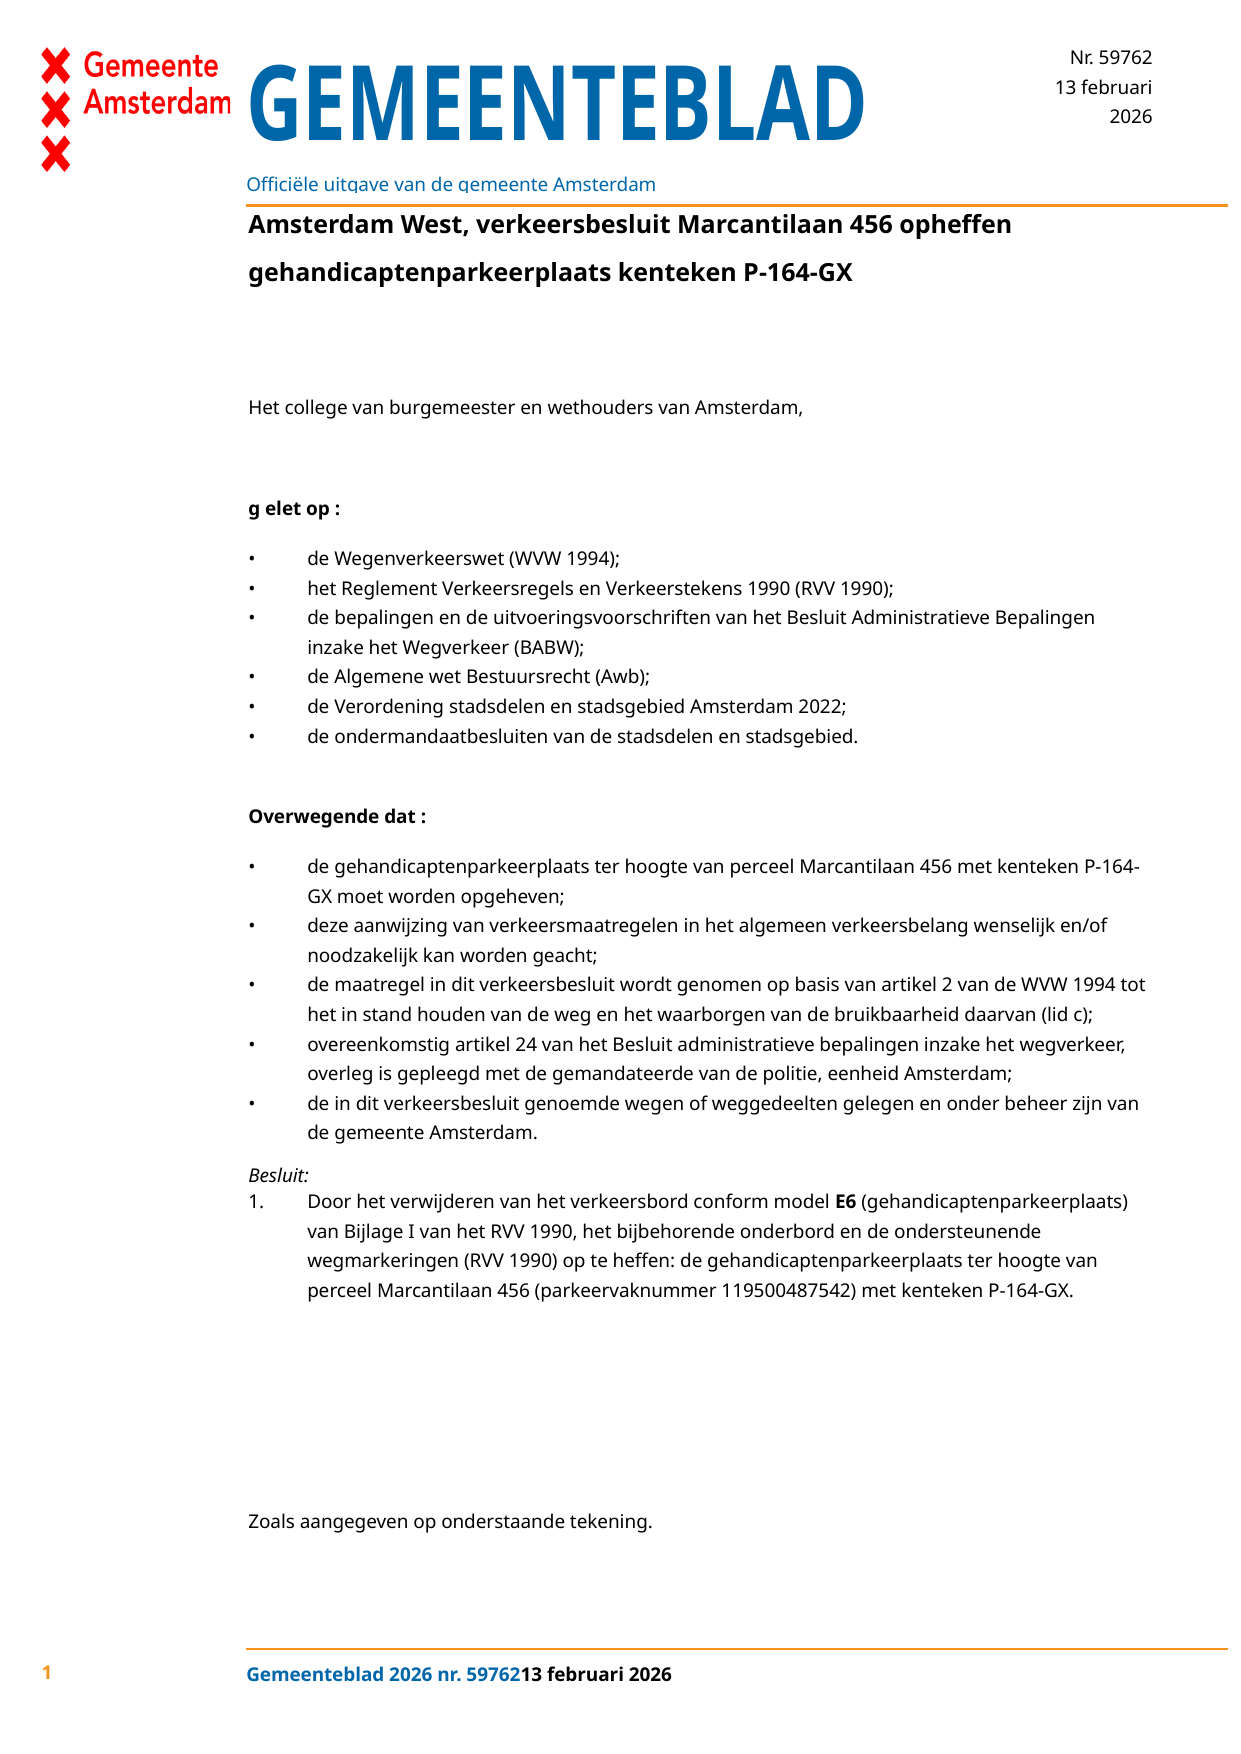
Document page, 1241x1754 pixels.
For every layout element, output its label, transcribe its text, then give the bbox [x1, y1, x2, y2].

list overeenkomstig artikel 24 van het Besluit administratieve bepalingen inzake het wegverkeer, overleg is gepleegd met de gemandateerde van de politie, eenheid Amsterdam; [248, 1031, 1152, 1086]
picture [41, 47, 231, 172]
list de Algemene wet Bestuursrecht (Awb); [248, 664, 1152, 689]
text Amsterdam West, verkeersbesluit Marcantilaan 456 opheffen gehandicaptenparkeerplaats kenteken P-164-GX [248, 207, 1152, 288]
list de bepalingen en de uitvoeringsvoorschriften van het Besluit Administratieve Bepalingen inzake het Wegverkeer (BABW); [248, 604, 1152, 660]
text Besluit: [248, 1163, 1152, 1188]
text Het college van burgemeester en wethouders van Amsterdam, [248, 394, 1152, 420]
list Door het verwijderen van het verkeersbord conform model E6 (gehandicaptenparkeerplaats) van Bijlage I van het RVV 1990, het bijbehorende onderbord en de ondersteunende wegmarkeringen (RVV 1990) op te heffen: de gehandicaptenparkeerplaats ter hoogte van perceel Marcantilaan 456 (parkeervaknummer 119500487542) met kenteken P-164-GX. [248, 1188, 1152, 1303]
text g elet op : [248, 495, 1152, 521]
list de maatregel in dit verkeersbesluit wordt genomen op basis van artikel 2 van de WVW 1994 tot het in stand houden van de weg en het waarborgen van de bruikbaarheid daarvan (lid c); [248, 972, 1152, 1027]
text Overwegende dat : [248, 803, 1152, 828]
list het Reglement Verkeersregels en Verkeerstekens 1990 (RVV 1990); [248, 575, 1152, 601]
text Zoals aangegeven op onderstaande tekening. [248, 1508, 1152, 1534]
list de Wegenverkeerswet (WVW 1994); [248, 545, 1152, 571]
list de ondermandaatbesluiten van de stadsdelen en stadsgebied. [248, 723, 1152, 748]
list de gehandicaptenparkeerplaats ter hoogte van perceel Marcantilaan 456 met kenteken P-164-GX moet worden opgeheven; [248, 853, 1152, 908]
list de in dit verkeersbesluit genoemde wegen of weggedeelten gelegen en onder beheer zijn van de gemeente Amsterdam. [248, 1090, 1152, 1145]
list deze aanwijzing van verkeersmaatregelen in het algemeen verkeersbelang wenselijk en/of noodzakelijk kan worden geacht; [248, 912, 1152, 968]
list de Verordening stadsdelen en stadsgebied Amsterdam 2022; [248, 693, 1152, 719]
